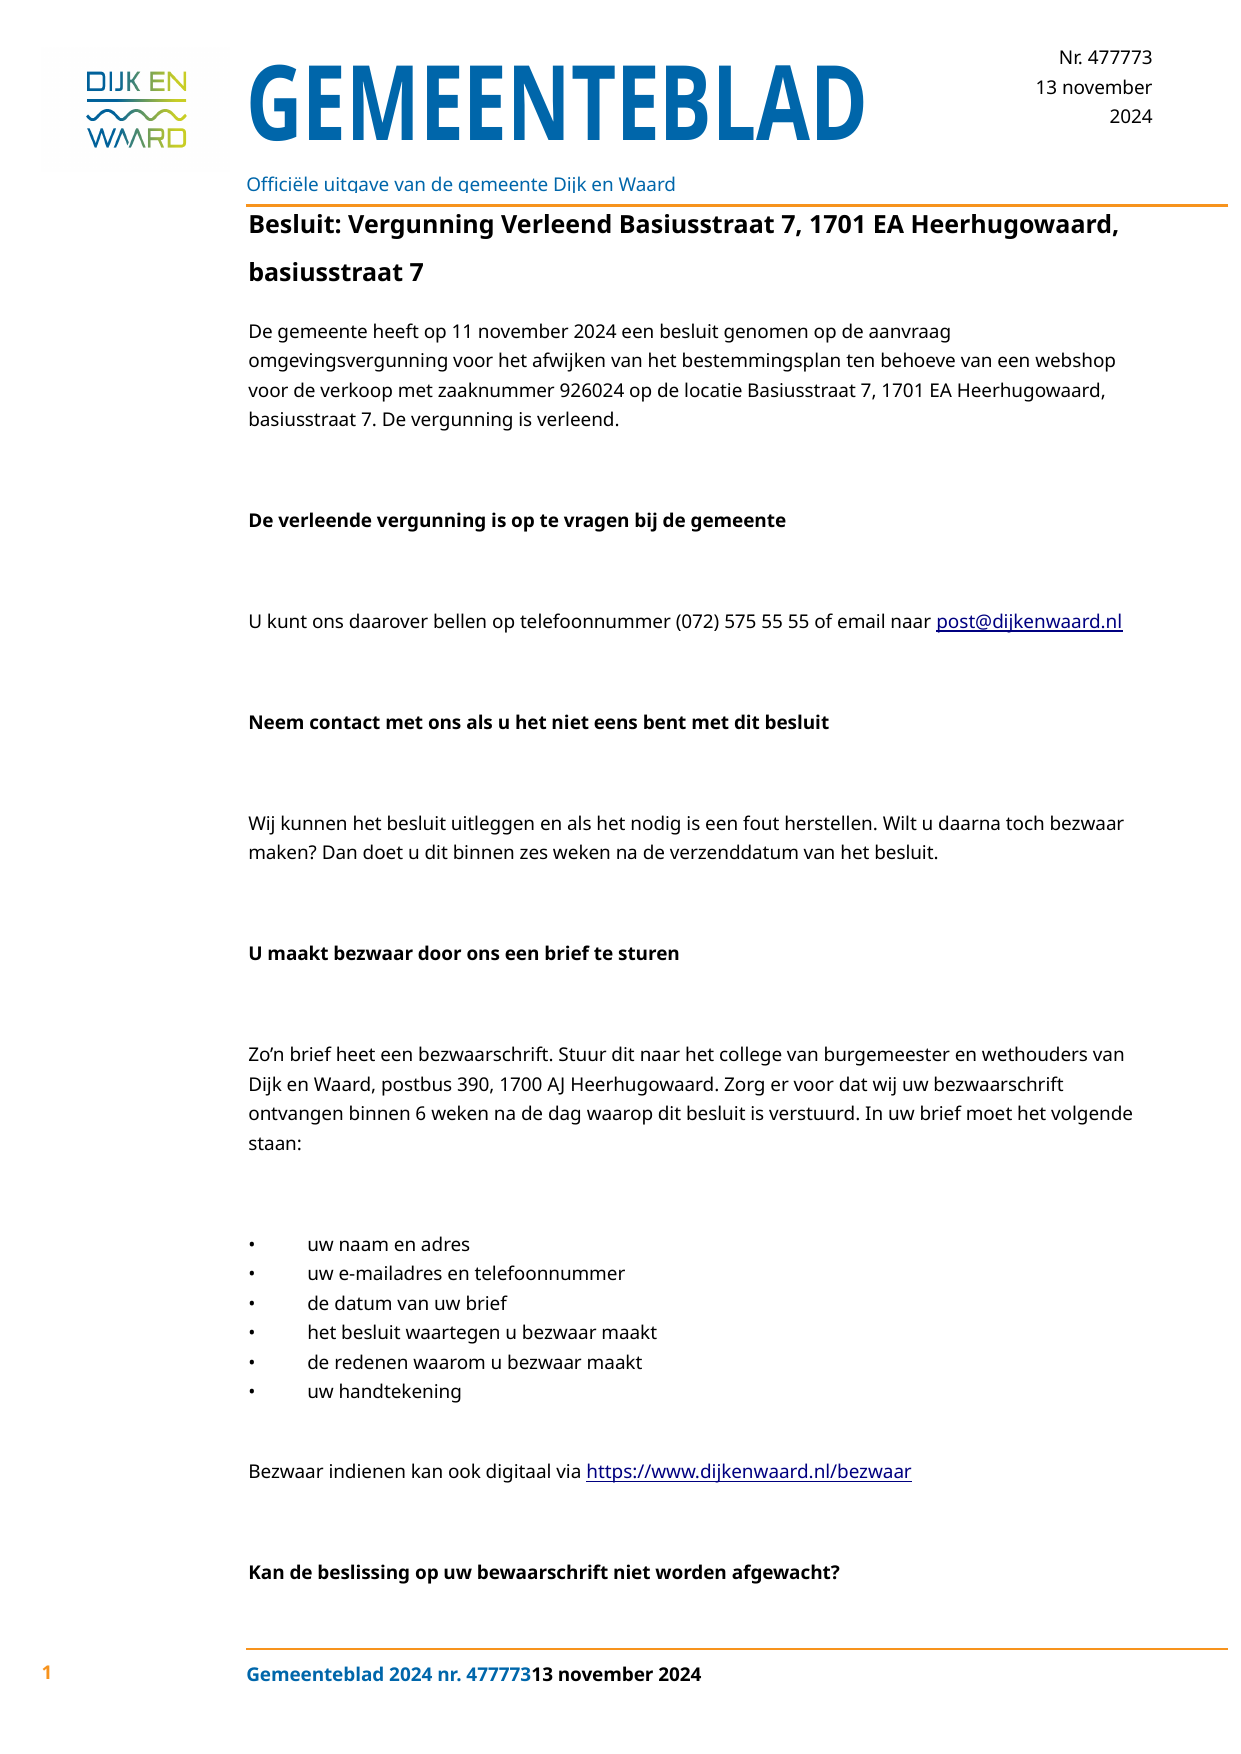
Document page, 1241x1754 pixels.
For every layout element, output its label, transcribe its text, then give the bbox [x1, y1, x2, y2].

list uw e-mailadres en telefoonnummer [248, 1260, 1152, 1286]
text Wij kunnen het besluit uitleggen en als het nodig is een fout herstellen. Wilt u daarna toch bezwaar maken? Dan doet u dit binnen zes weken na de verzenddatum van het besluit. [248, 810, 1152, 865]
list uw naam en adres [248, 1231, 1152, 1257]
list de datum van uw brief [248, 1290, 1152, 1316]
text Besluit: Vergunning Verleend Basiusstraat 7, 1701 EA Heerhugowaard, basiusstraat 7 [248, 207, 1152, 288]
text Kan de beslissing op uw bewaarschrift niet worden afgewacht? [248, 1559, 1152, 1585]
text U kunt ons daarover bellen op telefoonnummer (072) 575 55 55 of email naar post@dijkenwaard.nl [248, 608, 1152, 634]
text Neem contact met ons als u het niet eens bent met dit besluit [248, 709, 1152, 735]
text Zo’n brief heet een bezwaarschrift. Stuur dit naar het college van burgemeester en wethouders van Dijk en Waard, postbus 390, 1700 AJ Heerhugowaard. Zorg er voor dat wij uw bezwaarschrift ontvangen binnen 6 weken na de dag waarop dit besluit is verstuurd. In uw brief moet het volgende staan: [248, 1041, 1152, 1156]
text De verleende vergunning is op te vragen bij de gemeente [248, 507, 1152, 533]
list uw handtekening [248, 1379, 1152, 1404]
list het besluit waartegen u bezwaar maakt [248, 1319, 1152, 1345]
list de redenen waarom u bezwaar maakt [248, 1349, 1152, 1375]
text Bezwaar indienen kan ook digitaal via https://www.dijkenwaard.nl/bezwaar [248, 1459, 1152, 1484]
picture [41, 47, 231, 172]
text U maakt bezwaar door ons een brief te sturen [248, 940, 1152, 966]
text De gemeente heeft op 11 november 2024 een besluit genomen op de aanvraag omgevingsvergunning voor het afwijken van het bestemmingsplan ten behoeve van een webshop voor de verkoop met zaaknummer 926024 op de locatie Basiusstraat 7, 1701 EA Heerhugowaard, basiusstraat 7. De vergunning is verleend. [248, 318, 1152, 432]
